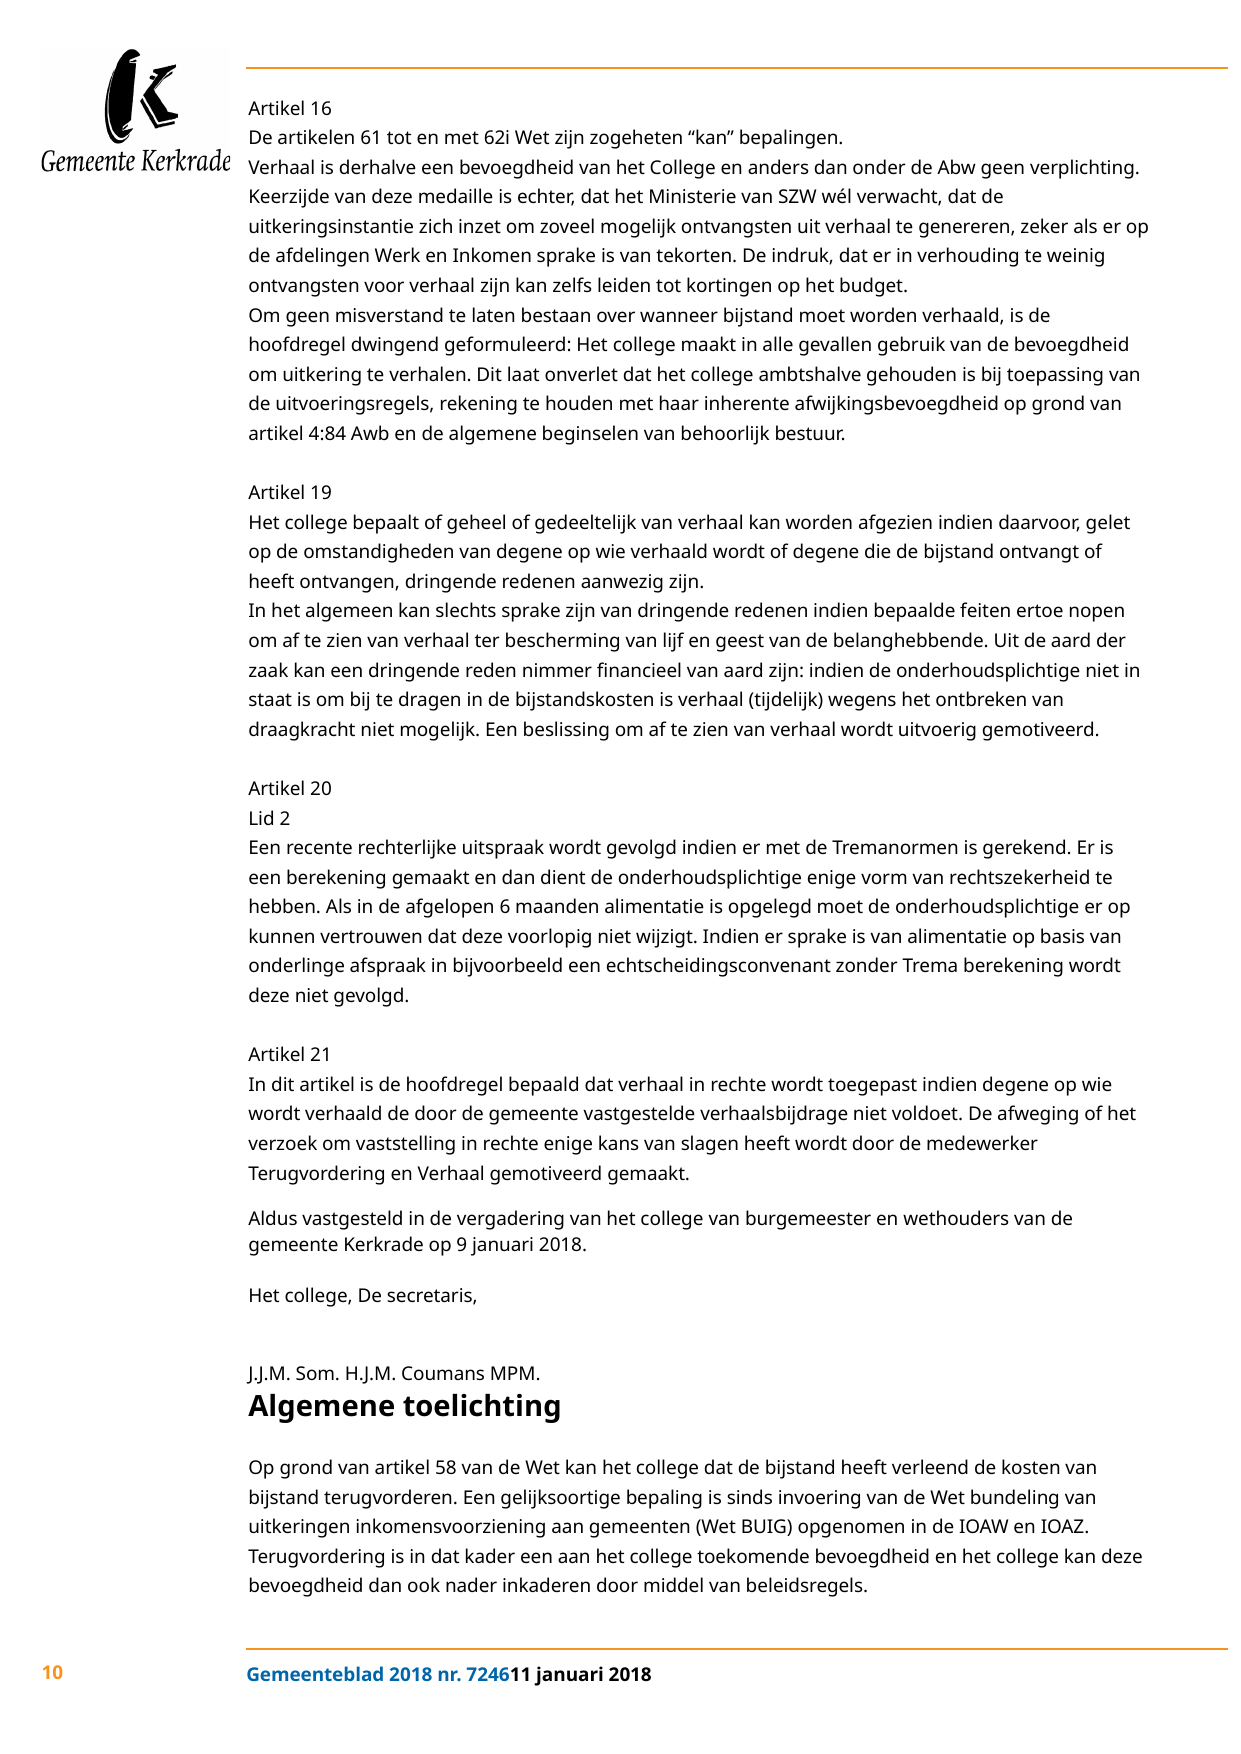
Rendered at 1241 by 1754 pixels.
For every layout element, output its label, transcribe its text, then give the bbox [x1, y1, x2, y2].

text Het college bepaalt of geheel of gedeeltelijk van verhaal kan worden afgezien indien daarvoor, gelet op de omstandigheden van degene op wie verhaald wordt of degene die de bijstand ontvangt of heeft ontvangen, dringende redenen aanwezig zijn. [248, 509, 1152, 594]
text J.J.M. Som. H.J.M. Coumans MPM. [248, 1360, 1152, 1386]
text Verhaal is derhalve een bevoegdheid van het College en anders dan onder de Abw geen verplichting. Keerzijde van deze medaille is echter, dat het Ministerie van SZW wél verwacht, dat de uitkeringsinstantie zich inzet om zoveel mogelijk ontvangsten uit verhaal te genereren, zeker als er op de afdelingen Werk en Inkomen sprake is van tekorten. De indruk, dat er in verhouding te weinig ontvangsten voor verhaal zijn kan zelfs leiden tot kortingen op het budget. [248, 154, 1152, 298]
picture [41, 47, 231, 172]
text Artikel 16 [248, 95, 1152, 121]
text In dit artikel is de hoofdregel bepaald dat verhaal in rechte wordt toegepast indien degene op wie wordt verhaald de door de gemeente vastgestelde verhaalsbijdrage niet voldoet. De afweging of het verzoek om vaststelling in rechte enige kans van slagen heeft wordt door de medewerker Terugvordering en Verhaal gemotiveerd gemaakt. [248, 1071, 1152, 1186]
text Lid 2 [248, 805, 1152, 831]
text Algemene toelichting [248, 1386, 1152, 1425]
text Het college, De secretaris, [248, 1283, 1152, 1308]
text Artikel 21 [248, 1041, 1152, 1067]
text Aldus vastgesteld in de vergadering van het college van burgemeester en wethouders van de gemeente Kerkrade op 9 januari 2018. [248, 1205, 1152, 1257]
text Artikel 19 [248, 479, 1152, 505]
text De artikelen 61 tot en met 62i Wet zijn zogeheten “kan” bepalingen. [248, 124, 1152, 150]
text Artikel 20 [248, 775, 1152, 801]
text Een recente rechterlijke uitspraak wordt gevolgd indien er met de Tremanormen is gerekend. Er is een berekening gemaakt en dan dient de onderhoudsplichtige enige vorm van rechtszekerheid te hebben. Als in de afgelopen 6 maanden alimentatie is opgelegd moet de onderhoudsplichtige er op kunnen vertrouwen dat deze voorlopig niet wijzigt. Indien er sprake is van alimentatie op basis van onderlinge afspraak in bijvoorbeeld een echtscheidingsconvenant zonder Trema berekening wordt deze niet gevolgd. [248, 834, 1152, 1008]
text Op grond van artikel 58 van de Wet kan het college dat de bijstand heeft verleend de kosten van bijstand terugvorderen. Een gelijksoortige bepaling is sinds invoering van de Wet bundeling van uitkeringen inkomensvoorziening aan gemeenten (Wet BUIG) opgenomen in de IOAW en IOAZ. Terugvordering is in dat kader een aan het college toekomende bevoegdheid en het college kan deze bevoegdheid dan ook nader inkaderen door middel van beleidsregels. [248, 1454, 1152, 1598]
text Om geen misverstand te laten bestaan over wanneer bijstand moet worden verhaald, is de hoofdregel dwingend geformuleerd: Het college maakt in alle gevallen gebruik van de bevoegdheid om uitkering te verhalen. Dit laat onverlet dat het college ambtshalve gehouden is bij toepassing van de uitvoeringsregels, rekening te houden met haar inherente afwijkingsbevoegdheid op grond van artikel 4:84 Awb en de algemene beginselen van behoorlijk bestuur. [248, 302, 1152, 446]
text In het algemeen kan slechts sprake zijn van dringende redenen indien bepaalde feiten ertoe nopen om af te zien van verhaal ter bescherming van lijf en geest van de belanghebbende. Uit de aard der zaak kan een dringende reden nimmer financieel van aard zijn: indien de onderhoudsplichtige niet in staat is om bij te dragen in de bijstandskosten is verhaal (tijdelijk) wegens het ontbreken van draagkracht niet mogelijk. Een beslissing om af te zien van verhaal wordt uitvoerig gemotiveerd. [248, 598, 1152, 742]
